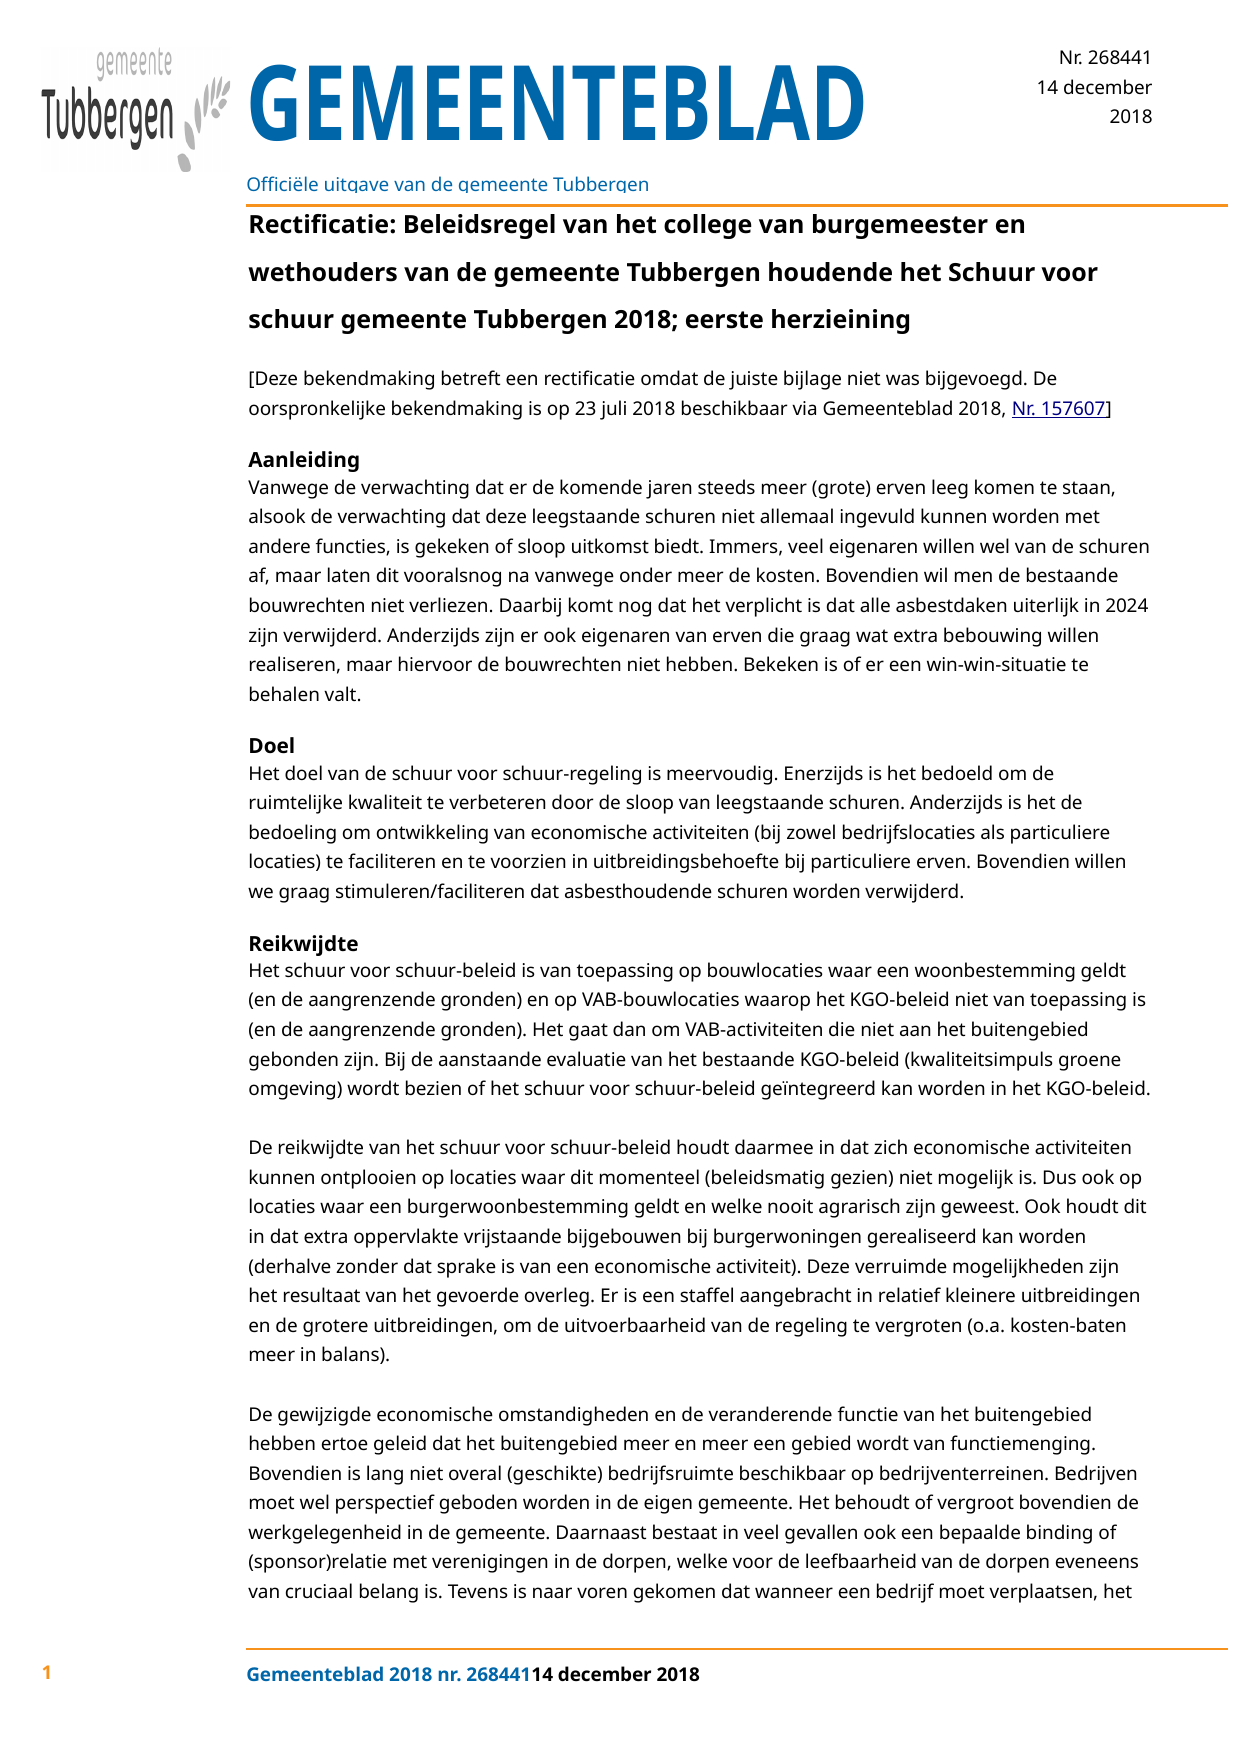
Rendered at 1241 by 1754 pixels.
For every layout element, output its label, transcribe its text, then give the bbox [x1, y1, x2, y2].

text Rectificatie: Beleidsregel van het college van burgemeester en wethouders van de gemeente Tubbergen houdende het Schuur voor schuur gemeente Tubbergen 2018; eerste herzieining [248, 207, 1152, 336]
text Vanwege de verwachting dat er de komende jaren steeds meer (grote) erven leeg komen te staan, alsook de verwachting dat deze leegstaande schuren niet allemaal ingevuld kunnen worden met andere functies, is gekeken of sloop uitkomst biedt. Immers, veel eigenaren willen wel van de schuren af, maar laten dit vooralsnog na vanwege onder meer de kosten. Bovendien wil men de bestaande bouwrechten niet verliezen. Daarbij komt nog dat het verplicht is dat alle asbestdaken uiterlijk in 2024 zijn verwijderd. Anderzijds zijn er ook eigenaren van erven die graag wat extra bebouwing willen realiseren, maar hiervoor de bouwrechten niet hebben. Bekeken is of er een win-win-situatie te behalen valt. [248, 474, 1152, 707]
text [Deze bekendmaking betreft een rectificatie omdat de juiste bijlage niet was bijgevoegd. De oorspronkelijke bekendmaking is op 23 juli 2018 beschikbaar via Gemeenteblad 2018, Nr. 157607] [248, 366, 1152, 421]
text Aanleiding [248, 446, 1152, 474]
text De reikwijdte van het schuur voor schuur-beleid houdt daarmee in dat zich economische activiteiten kunnen ontplooien op locaties waar dit momenteel (beleidsmatig gezien) niet mogelijk is. Dus ook op locaties waar een burgerwoonbestemming geldt en welke nooit agrarisch zijn geweest. Ook houdt dit in dat extra oppervlakte vrijstaande bijgebouwen bij burgerwoningen gerealiseerd kan worden (derhalve zonder dat sprake is van een economische activiteit). Deze verruimde mogelijkheden zijn het resultaat van het gevoerde overleg. Er is een staffel aangebracht in relatief kleinere uitbreidingen en de grotere uitbreidingen, om de uitvoerbaarheid van de regeling te vergroten (o.a. kosten-baten meer in balans). [248, 1134, 1152, 1367]
text Het doel van de schuur voor schuur-regeling is meervoudig. Enerzijds is het bedoeld om de ruimtelijke kwaliteit te verbeteren door de sloop van leegstaande schuren. Anderzijds is het de bedoeling om ontwikkeling van economische activiteiten (bij zowel bedrijfslocaties als particuliere locaties) te faciliteren en te voorzien in uitbreidingsbehoefte bij particuliere erven. Bovendien willen we graag stimuleren/faciliteren dat asbesthoudende schuren worden verwijderd. [248, 760, 1152, 904]
picture [41, 47, 231, 172]
text De gewijzigde economische omstandigheden en de veranderende functie van het buitengebied hebben ertoe geleid dat het buitengebied meer en meer een gebied wordt van functiemenging. Bovendien is lang niet overal (geschikte) bedrijfsruimte beschikbaar op bedrijventerreinen. Bedrijven moet wel perspectief geboden worden in de eigen gemeente. Het behoudt of vergroot bovendien de werkgelegenheid in de gemeente. Daarnaast bestaat in veel gevallen ook een bepaalde binding of (sponsor)relatie met verenigingen in de dorpen, welke voor de leefbaarheid van de dorpen eveneens van cruciaal belang is. Tevens is naar voren gekomen dat wanneer een bedrijf moet verplaatsen, het [248, 1401, 1152, 1604]
text Het schuur voor schuur-beleid is van toepassing op bouwlocaties waar een woonbestemming geldt (en de aangrenzende gronden) en op VAB-bouwlocaties waarop het KGO-beleid niet van toepassing is (en de aangrenzende gronden). Het gaat dan om VAB-activiteiten die niet aan het buitengebied gebonden zijn. Bij de aanstaande evaluatie van het bestaande KGO-beleid (kwaliteitsimpuls groene omgeving) wordt bezien of het schuur voor schuur-beleid geïntegreerd kan worden in het KGO-beleid. [248, 957, 1152, 1101]
text Reikwijdte [248, 929, 1152, 957]
text Doel [248, 731, 1152, 760]
